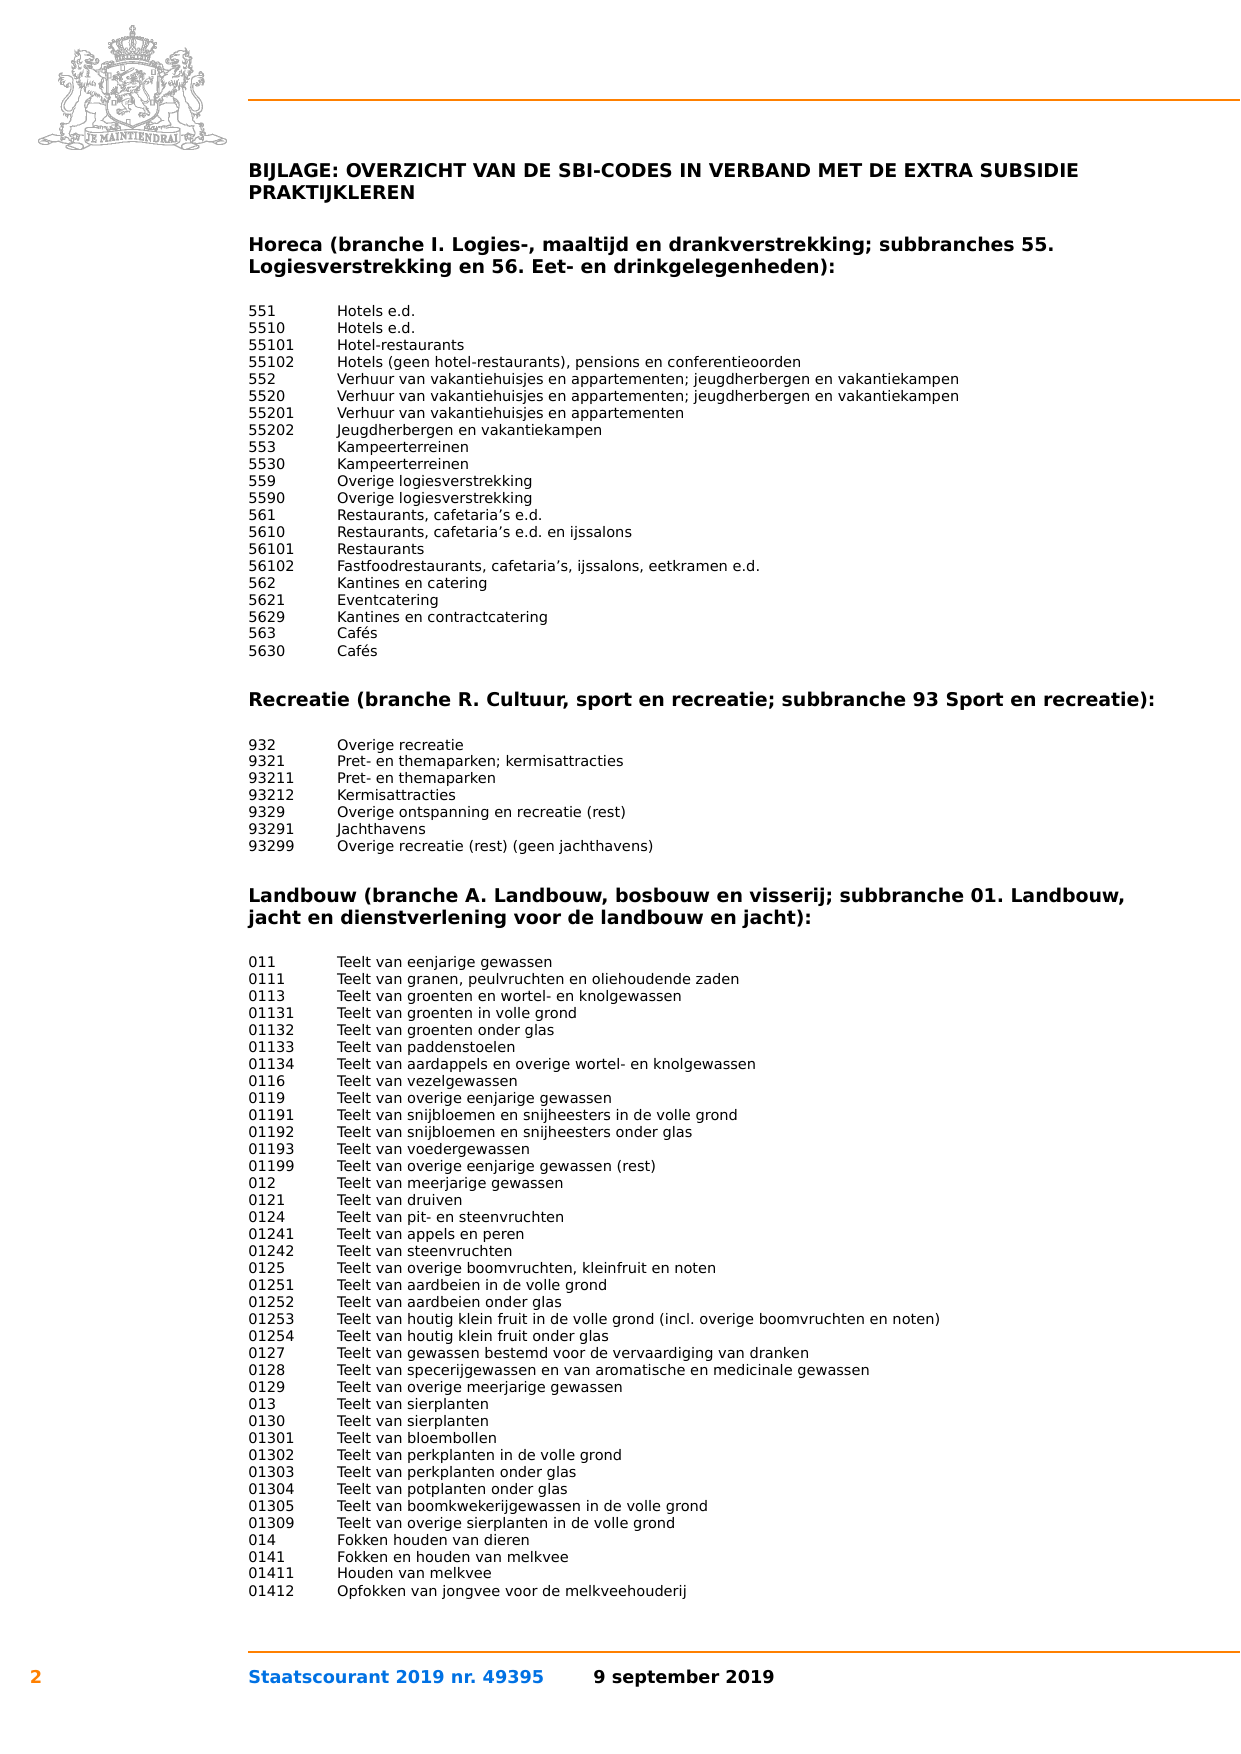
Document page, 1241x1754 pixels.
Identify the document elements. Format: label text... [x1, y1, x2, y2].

table_cell Restaurants [331, 541, 1163, 557]
table_cell 9321 [248, 753, 331, 770]
table_cell Pret- en themaparken; kermisattracties [331, 753, 1163, 770]
table_cell Eventcatering [331, 591, 1163, 608]
table_cell Teelt van houtig klein fruit in de volle grond (incl. overige boomvruchten en noten) [331, 1311, 1163, 1328]
table_cell 9329 [248, 804, 331, 821]
table_cell 01241 [248, 1226, 331, 1243]
table_cell 0125 [248, 1260, 331, 1277]
table_cell 01134 [248, 1056, 331, 1073]
subtitle BIJLAGE: OVERZICHT VAN DE SBI-CODES IN VERBAND MET DE EXTRA SUBSIDIE PRAKTIJKLEREN [248, 160, 1163, 204]
table_cell Houden van melkvee [331, 1565, 1163, 1582]
table_cell Kermisattracties [331, 787, 1163, 804]
table_cell Jachthavens [331, 821, 1163, 838]
table_cell Teelt van sierplanten [331, 1413, 1163, 1429]
table_header Teelt van eenjarige gewassen [331, 954, 1163, 971]
table_cell 0141 [248, 1549, 331, 1565]
table_cell 0116 [248, 1073, 331, 1090]
table_cell Teelt van steenvruchten [331, 1243, 1163, 1260]
table_cell 01193 [248, 1141, 331, 1158]
table_cell Kampeerterreinen [331, 439, 1163, 456]
table_cell Teelt van houtig klein fruit onder glas [331, 1328, 1163, 1345]
table_cell 0121 [248, 1192, 331, 1209]
table_cell Restaurants, cafetaria’s e.d. en ijssalons [331, 524, 1163, 541]
table_cell 01132 [248, 1022, 331, 1039]
table_cell 01251 [248, 1277, 331, 1294]
table_cell Hotel-restaurants [331, 337, 1163, 354]
table_cell Fokken houden van dieren [331, 1531, 1163, 1548]
table_cell Teelt van druiven [331, 1192, 1163, 1209]
table_cell 56102 [248, 558, 331, 574]
table_cell Verhuur van vakantiehuisjes en appartementen [331, 405, 1163, 422]
table_cell Teelt van snijbloemen en snijheesters in de volle grond [331, 1107, 1163, 1124]
table_cell 552 [248, 371, 331, 388]
table_cell 93291 [248, 821, 331, 838]
table_cell 01302 [248, 1447, 331, 1463]
table_cell Overige logiesverstrekking [331, 490, 1163, 507]
table_header Overige recreatie [331, 736, 1163, 753]
table_cell Teelt van gewassen bestemd voor de vervaardiging van dranken [331, 1345, 1163, 1362]
table_cell Cafés [331, 643, 1163, 659]
table_cell 56101 [248, 541, 331, 557]
table_cell Teelt van vezelgewassen [331, 1073, 1163, 1090]
table_cell 01412 [248, 1583, 331, 1599]
table_cell Teelt van aardbeien onder glas [331, 1294, 1163, 1311]
table_header 932 [248, 736, 331, 753]
table_cell 01199 [248, 1158, 331, 1175]
table_cell Teelt van aardappels en overige wortel- en knolgewassen [331, 1056, 1163, 1073]
table_cell 0129 [248, 1379, 331, 1396]
table_header Hotels e.d. [331, 303, 1163, 320]
table_cell Teelt van aardbeien in de volle grond [331, 1277, 1163, 1294]
table_cell 5590 [248, 490, 331, 507]
table_cell Kantines en catering [331, 575, 1163, 591]
table_cell Cafés [331, 625, 1163, 642]
table_cell Hotels e.d. [331, 320, 1163, 337]
picture [38, 25, 227, 150]
table_cell 5520 [248, 388, 331, 405]
table_cell 0113 [248, 988, 331, 1005]
table_cell 01133 [248, 1039, 331, 1056]
subtitle Recreatie (branche R. Cultuur, sport en recreatie; subbranche 93 Sport en recreatie): [248, 689, 1163, 711]
table_cell 93299 [248, 838, 331, 855]
table_cell 55202 [248, 422, 331, 439]
table_cell 014 [248, 1531, 331, 1548]
table_cell 5530 [248, 456, 331, 473]
table_cell Fokken en houden van melkvee [331, 1549, 1163, 1565]
table_cell 01192 [248, 1124, 331, 1141]
table_cell 5510 [248, 320, 331, 337]
table_cell 01411 [248, 1565, 331, 1582]
table_cell Teelt van overige meerjarige gewassen [331, 1379, 1163, 1396]
table_cell 01252 [248, 1294, 331, 1311]
table_cell 0124 [248, 1209, 331, 1226]
table_cell Teelt van pit- en steenvruchten [331, 1209, 1163, 1226]
table_cell Kampeerterreinen [331, 456, 1163, 473]
table_header 011 [248, 954, 331, 971]
table_cell Teelt van bloembollen [331, 1430, 1163, 1447]
table_cell Teelt van groenten onder glas [331, 1022, 1163, 1039]
table_cell 01303 [248, 1464, 331, 1481]
table_cell Teelt van sierplanten [331, 1396, 1163, 1413]
table_cell 0111 [248, 971, 331, 988]
table_cell 553 [248, 439, 331, 456]
table_cell Overige recreatie (rest) (geen jachthavens) [331, 838, 1163, 855]
table_cell Teelt van groenten en wortel- en knolgewassen [331, 988, 1163, 1005]
table_cell 5610 [248, 524, 331, 541]
table_cell Fastfoodrestaurants, cafetaria’s, ijssalons, eetkramen e.d. [331, 558, 1163, 574]
table_cell 5630 [248, 643, 331, 659]
table_cell Teelt van overige eenjarige gewassen (rest) [331, 1158, 1163, 1175]
table_cell Teelt van specerijgewassen en van aromatische en medicinale gewassen [331, 1362, 1163, 1379]
table_cell Kantines en contractcatering [331, 609, 1163, 625]
subtitle Landbouw (branche A. Landbouw, bosbouw en visserij; subbranche 01. Landbouw, jacht en dienstverlening voor de landbouw en jacht): [248, 885, 1163, 929]
table_cell 012 [248, 1175, 331, 1192]
table_cell 55102 [248, 354, 331, 371]
table_cell Teelt van overige eenjarige gewassen [331, 1090, 1163, 1107]
table_cell 01305 [248, 1498, 331, 1514]
table_cell 563 [248, 625, 331, 642]
table_cell Verhuur van vakantiehuisjes en appartementen; jeugdherbergen en vakantiekampen [331, 371, 1163, 388]
table_cell Teelt van perkplanten onder glas [331, 1464, 1163, 1481]
table_cell 93212 [248, 787, 331, 804]
table_cell 55201 [248, 405, 331, 422]
table_cell 01253 [248, 1311, 331, 1328]
table_cell 0119 [248, 1090, 331, 1107]
table_cell Opfokken van jongvee voor de melkveehouderij [331, 1583, 1163, 1599]
table_cell Teelt van snijbloemen en snijheesters onder glas [331, 1124, 1163, 1141]
table_cell Teelt van perkplanten in de volle grond [331, 1447, 1163, 1463]
table_cell 55101 [248, 337, 331, 354]
table_cell 5621 [248, 591, 331, 608]
table_cell 0128 [248, 1362, 331, 1379]
table_cell 0127 [248, 1345, 331, 1362]
table_cell 01254 [248, 1328, 331, 1345]
table_cell Verhuur van vakantiehuisjes en appartementen; jeugdherbergen en vakantiekampen [331, 388, 1163, 405]
table_cell Teelt van granen, peulvruchten en oliehoudende zaden [331, 971, 1163, 988]
table_cell Teelt van groenten in volle grond [331, 1005, 1163, 1022]
table_cell 559 [248, 473, 331, 489]
table_cell Jeugdherbergen en vakantiekampen [331, 422, 1163, 439]
table_cell 01242 [248, 1243, 331, 1260]
table_cell 01304 [248, 1481, 331, 1497]
table_cell Restaurants, cafetaria’s e.d. [331, 507, 1163, 523]
table_cell 01131 [248, 1005, 331, 1022]
table_cell Overige logiesverstrekking [331, 473, 1163, 489]
table_cell Teelt van potplanten onder glas [331, 1481, 1163, 1497]
table_cell 0130 [248, 1413, 331, 1429]
table_cell Teelt van meerjarige gewassen [331, 1175, 1163, 1192]
table_cell Teelt van appels en peren [331, 1226, 1163, 1243]
table_cell Teelt van paddenstoelen [331, 1039, 1163, 1056]
table_cell Pret- en themaparken [331, 770, 1163, 787]
table_cell 562 [248, 575, 331, 591]
table_cell Teelt van voedergewassen [331, 1141, 1163, 1158]
table_cell 01301 [248, 1430, 331, 1447]
table_cell Hotels (geen hotel-restaurants), pensions en conferentieoorden [331, 354, 1163, 371]
table_cell 01191 [248, 1107, 331, 1124]
table_cell 93211 [248, 770, 331, 787]
table_cell 5629 [248, 609, 331, 625]
table_cell Teelt van boomkwekerijgewassen in de volle grond [331, 1498, 1163, 1514]
table_cell Overige ontspanning en recreatie (rest) [331, 804, 1163, 821]
table_cell 013 [248, 1396, 331, 1413]
table_cell Teelt van overige sierplanten in de volle grond [331, 1515, 1163, 1531]
table_cell 561 [248, 507, 331, 523]
table_cell 01309 [248, 1515, 331, 1531]
subtitle Horeca (branche I. Logies-, maaltijd en drankverstrekking; subbranches 55. Logiesverstrekking en 56. Eet- en drinkgelegenheden): [248, 234, 1163, 278]
table_header 551 [248, 303, 331, 320]
table_cell Teelt van overige boomvruchten, kleinfruit en noten [331, 1260, 1163, 1277]
